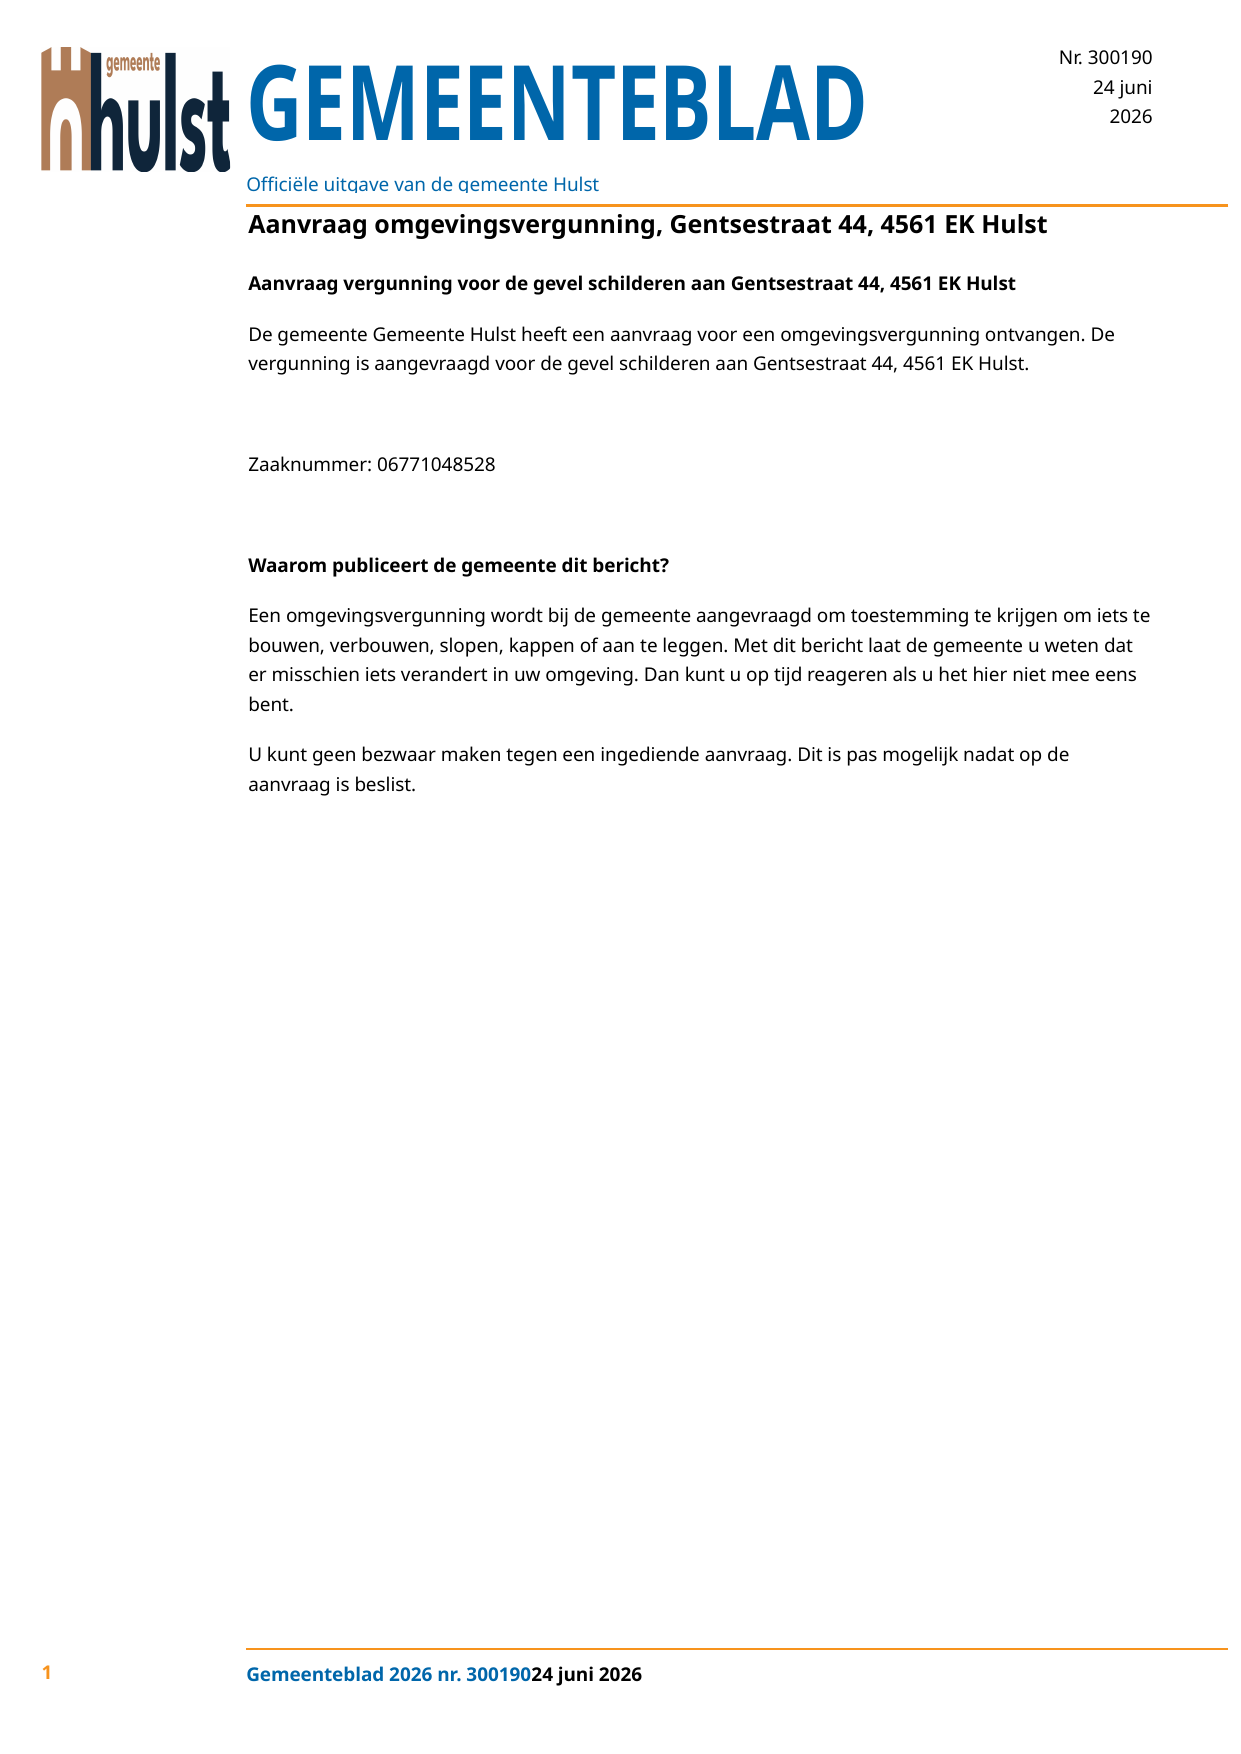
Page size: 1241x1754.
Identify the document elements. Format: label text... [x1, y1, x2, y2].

text Aanvraag omgevingsvergunning, Gentsestraat 44, 4561 EK Hulst [248, 207, 1152, 241]
picture [41, 47, 231, 172]
text Waarom publiceert de gemeente dit bericht? [248, 552, 1152, 578]
text Zaaknummer: 06771048528 [248, 451, 1152, 477]
text De gemeente Gemeente Hulst heeft een aanvraag voor een omgevingsvergunning ontvangen. De vergunning is aangevraagd voor de gevel schilderen aan Gentsestraat 44, 4561 EK Hulst. [248, 321, 1152, 376]
text Aanvraag vergunning voor de gevel schilderen aan Gentsestraat 44, 4561 EK Hulst [248, 270, 1152, 296]
text Een omgevingsvergunning wordt bij de gemeente aangevraagd om toestemming te krijgen om iets te bouwen, verbouwen, slopen, kappen of aan te leggen. Met dit bericht laat de gemeente u weten dat er misschien iets verandert in uw omgeving. Dan kunt u op tijd reageren als u het hier niet mee eens bent. [248, 602, 1152, 717]
text U kunt geen bezwaar maken tegen een ingediende aanvraag. Dit is pas mogelijk nadat op de aanvraag is beslist. [248, 742, 1152, 797]
